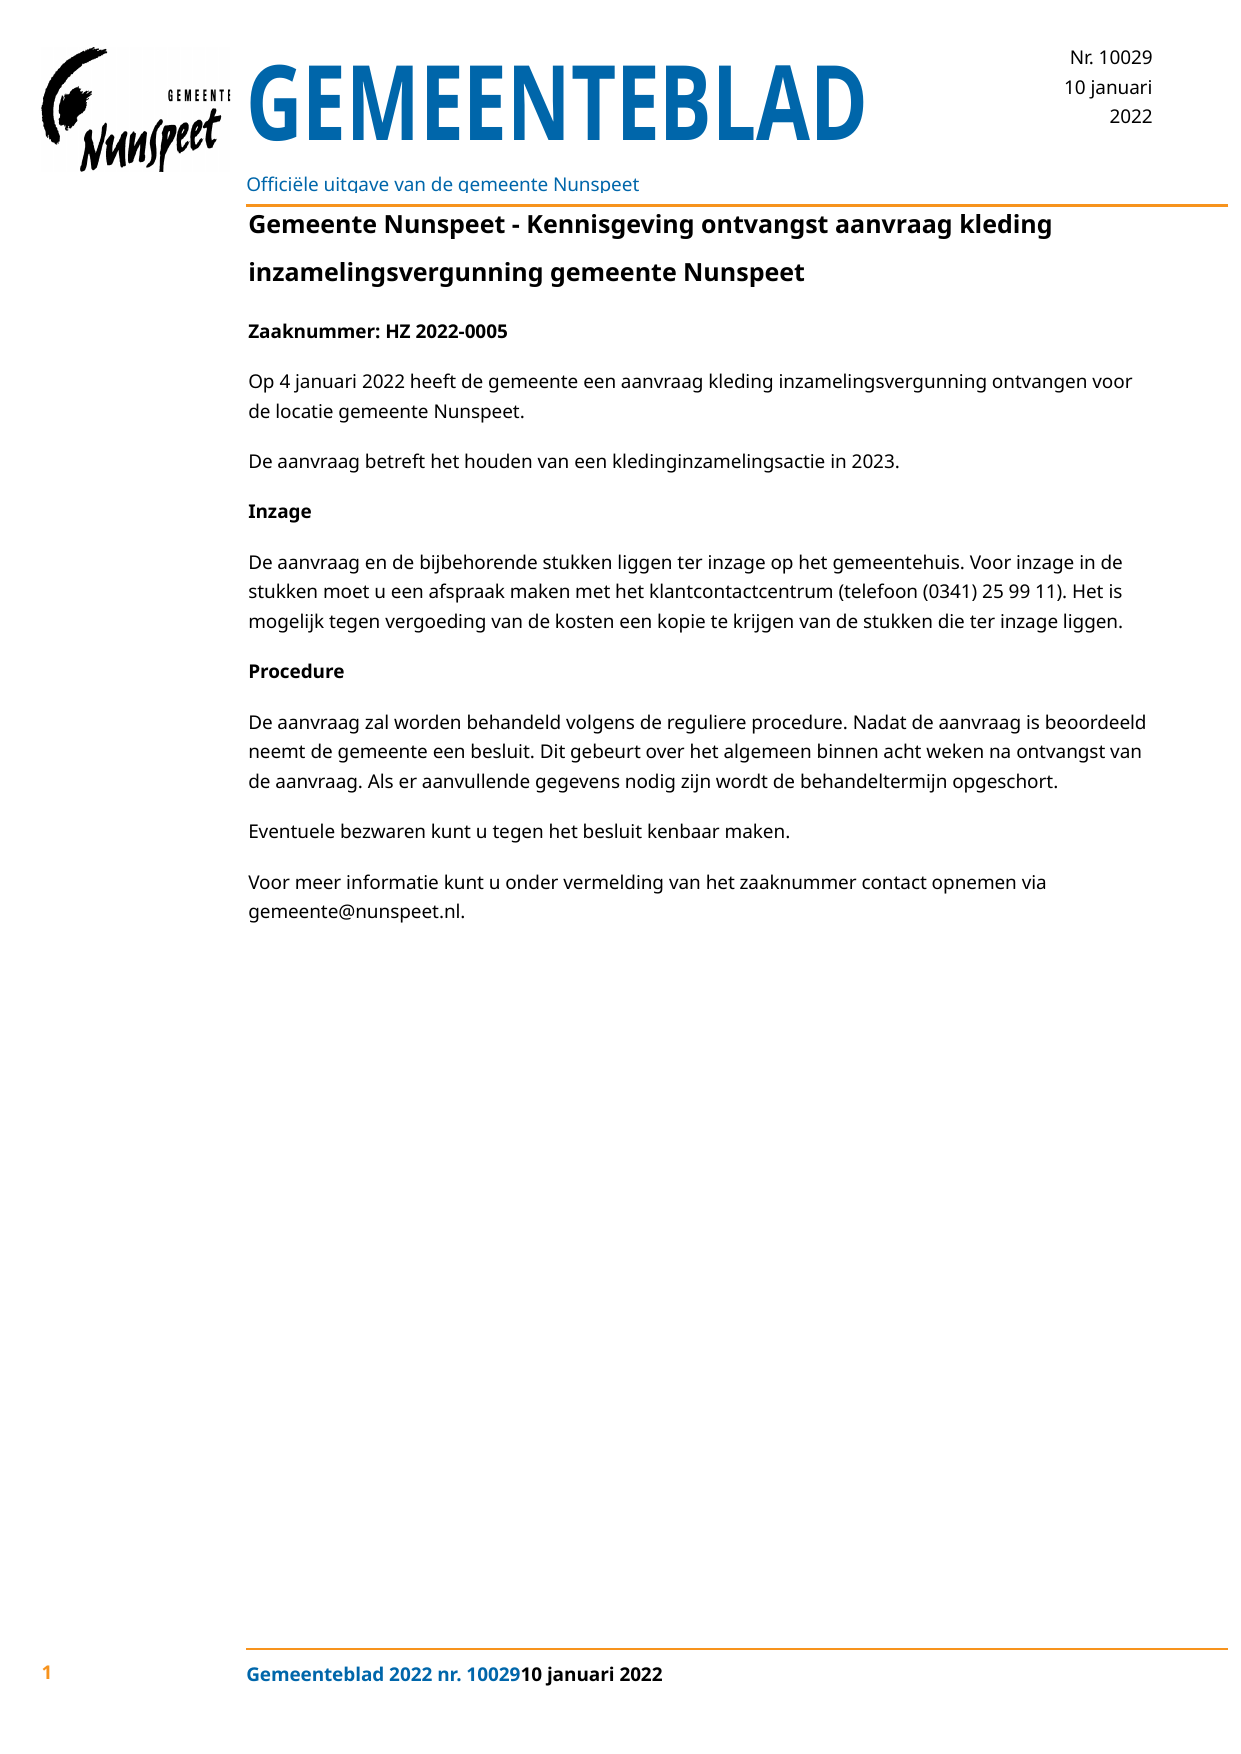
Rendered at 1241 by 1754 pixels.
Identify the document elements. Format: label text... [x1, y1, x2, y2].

text Procedure [248, 659, 1152, 684]
text Op 4 januari 2022 heeft de gemeente een aanvraag kleding inzamelingsvergunning ontvangen voor de locatie gemeente Nunspeet. [248, 368, 1152, 424]
text Gemeente Nunspeet - Kennisgeving ontvangst aanvraag kleding inzamelingsvergunning gemeente Nunspeet [248, 207, 1152, 288]
text Voor meer informatie kunt u onder vermelding van het zaaknummer contact opnemen via gemeente@nunspeet.nl. [248, 869, 1152, 924]
text De aanvraag zal worden behandeld volgens de reguliere procedure. Nadat de aanvraag is beoordeeld neemt de gemeente een besluit. Dit gebeurt over het algemeen binnen acht weken na ontvangst van de aanvraag. Als er aanvullende gegevens nodig zijn wordt de behandeltermijn opgeschort. [248, 709, 1152, 794]
text De aanvraag en de bijbehorende stukken liggen ter inzage op het gemeentehuis. Voor inzage in de stukken moet u een afspraak maken met het klantcontactcentrum (telefoon (0341) 25 99 11). Het is mogelijk tegen vergoeding van de kosten een kopie te krijgen van de stukken die ter inzage liggen. [248, 549, 1152, 634]
picture [41, 47, 231, 172]
text Zaaknummer: HZ 2022-0005 [248, 318, 1152, 344]
text Eventuele bezwaren kunt u tegen het besluit kenbaar maken. [248, 819, 1152, 844]
text Inzage [248, 499, 1152, 524]
text De aanvraag betreft het houden van een kledinginzamelingsactie in 2023. [248, 448, 1152, 474]
